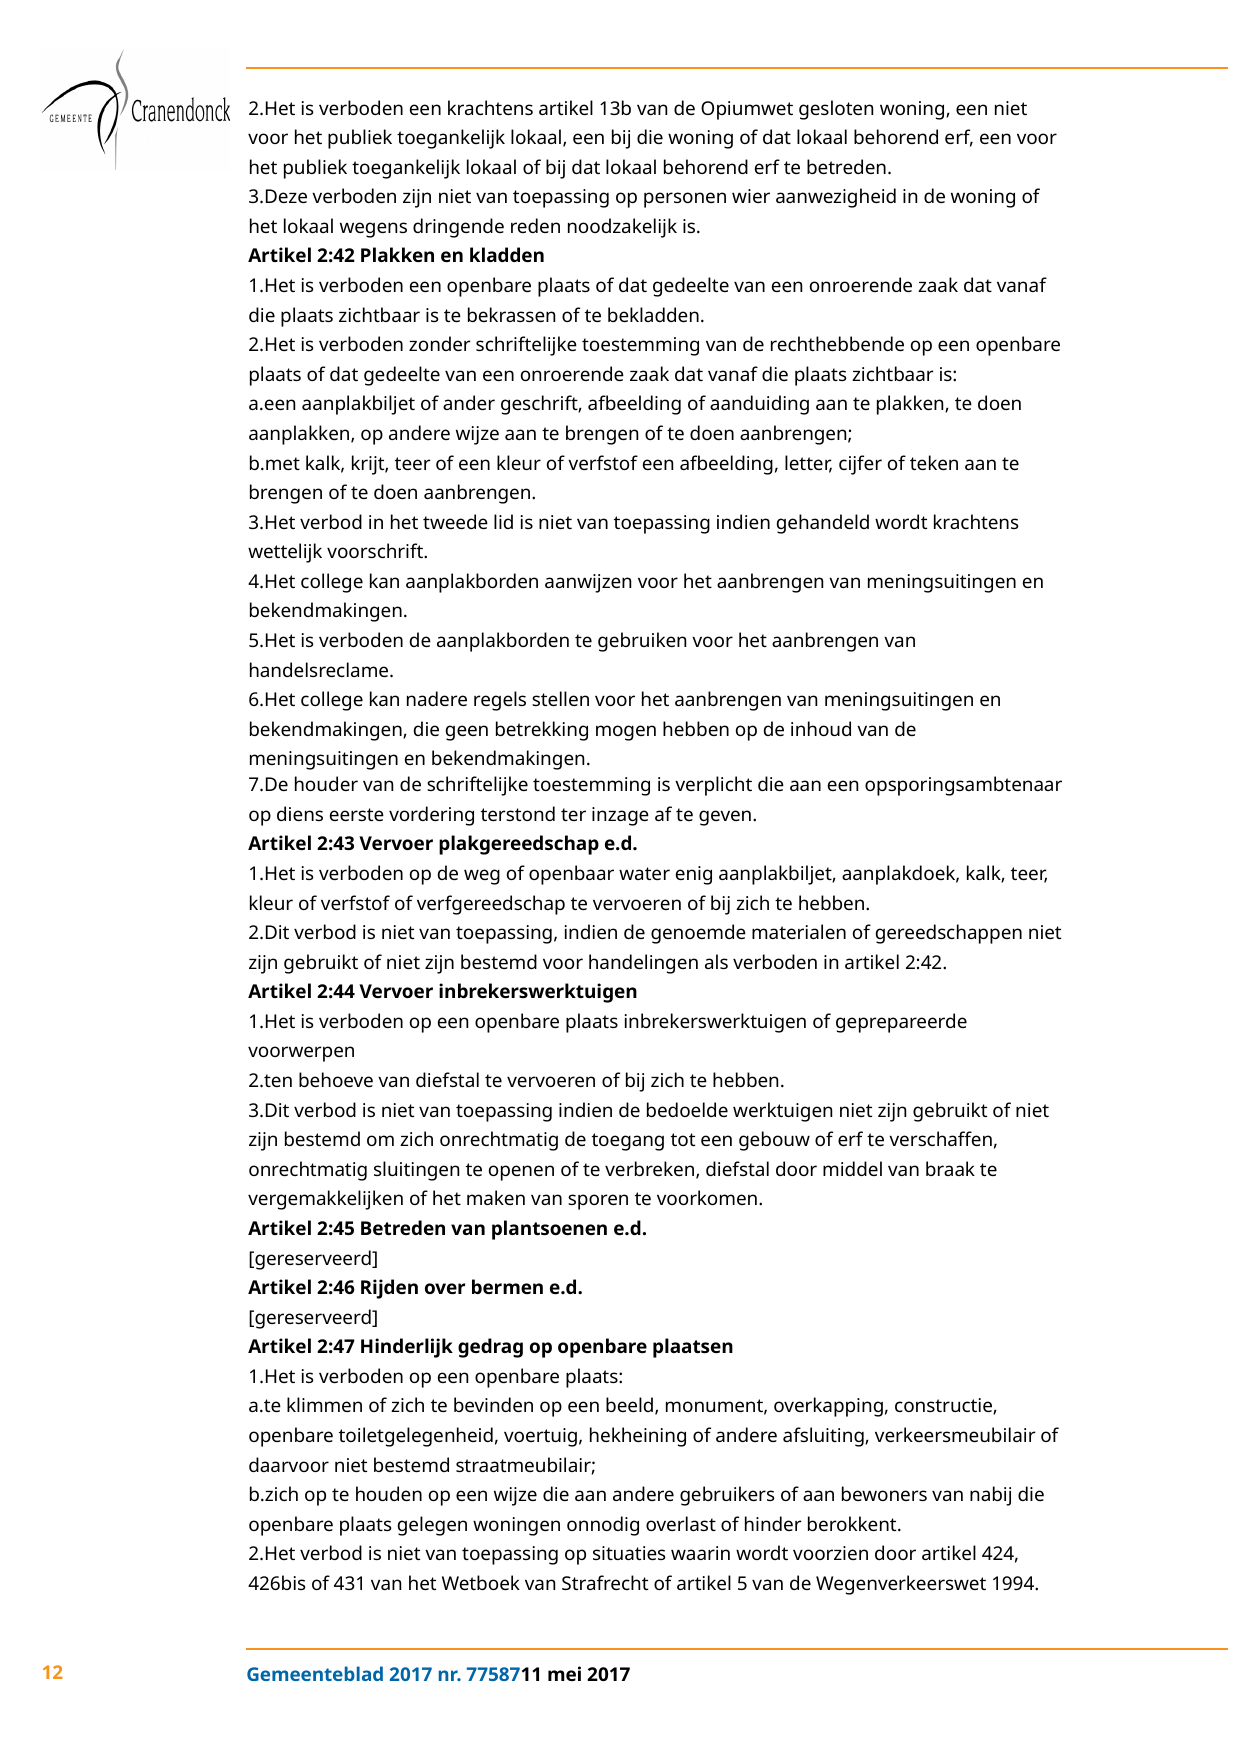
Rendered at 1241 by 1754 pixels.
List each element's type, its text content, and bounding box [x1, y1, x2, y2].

picture [41, 47, 231, 172]
table_cell 2.Het is verboden een krachtens artikel 13b van de Opiumwet gesloten woning, een niet voor het publiek toegankelijk lokaal, een bij die woning of dat lokaal behorend erf, een voor het publiek toegankelijk lokaal of bij dat lokaal behorend erf te betreden. 3.Deze verboden zijn niet van toepassing op personen wier aanwezigheid in de woning of het lokaal wegens dringende reden noodzakelijk is. Artikel 2:42 Plakken en kladden 1.Het is verboden een openbare plaats of dat gedeelte van een onroerende zaak dat vanaf die plaats zichtbaar is te bekrassen of te bekladden. 2.Het is verboden zonder schriftelijke toestemming van de rechthebbende op een openbare plaats of dat gedeelte van een onroerende zaak dat vanaf die plaats zichtbaar is: a.een aanplakbiljet of ander geschrift, afbeelding of aanduiding aan te plakken, te doen aanplakken, op andere wijze aan te brengen of te doen aanbrengen; b.met kalk, krijt, teer of een kleur of verfstof een afbeelding, letter, cijfer of teken aan te brengen of te doen aanbrengen. 3.Het verbod in het tweede lid is niet van toepassing indien gehandeld wordt krachtens wettelijk voorschrift. 4.Het college kan aanplakborden aanwijzen voor het aanbrengen van meningsuitingen en bekendmakingen. 5.Het is verboden de aanplakborden te gebruiken voor het aanbrengen van handelsreclame. 6.Het college kan nadere regels stellen voor het aanbrengen van meningsuitingen en bekendmakingen, die geen betrekking mogen hebben op de inhoud van de meningsuitingen en bekendmakingen. [248, 95, 1067, 771]
table_cell 7.De houder van de schriftelijke toestemming is verplicht die aan een opsporingsambtenaar op diens eerste vordering terstond ter inzage af te geven. Artikel 2:43 Vervoer plakgereedschap e.d. 1.Het is verboden op de weg of openbaar water enig aanplakbiljet, aanplakdoek, kalk, teer, kleur of verfstof of verfgereedschap te vervoeren of bij zich te hebben. 2.Dit verbod is niet van toepassing, indien de genoemde materialen of gereedschappen niet zijn gebruikt of niet zijn bestemd voor handelingen als verboden in artikel 2:42. Artikel 2:44 Vervoer inbrekerswerktuigen 1.Het is verboden op een openbare plaats inbrekerswerktuigen of geprepareerde voorwerpen 2.ten behoeve van diefstal te vervoeren of bij zich te hebben. 3.Dit verbod is niet van toepassing indien de bedoelde werktuigen niet zijn gebruikt of niet zijn bestemd om zich onrechtmatig de toegang tot een gebouw of erf te verschaffen, onrechtmatig sluitingen te openen of te verbreken, diefstal door middel van braak te vergemakkelijken of het maken van sporen te voorkomen. Artikel 2:45 Betreden van plantsoenen e.d. [gereserveerd] Artikel 2:46 Rijden over bermen e.d. [gereserveerd] Artikel 2:47 Hinderlijk gedrag op openbare plaatsen 1.Het is verboden op een openbare plaats: a.te klimmen of zich te bevinden op een beeld, monument, overkapping, constructie, openbare toiletgelegenheid, voertuig, hekheining of andere afsluiting, verkeersmeubilair of daarvoor niet bestemd straatmeubilair; b.zich op te houden op een wijze die aan andere gebruikers of aan bewoners van nabij die openbare plaats gelegen woningen onnodig overlast of hinder berokkent. 2.Het verbod is niet van toepassing op situaties waarin wordt voorzien door artikel 424, 426bis of 431 van het Wetboek van Strafrecht of artikel 5 van de Wegenverkeerswet 1994. [248, 771, 1067, 1596]
